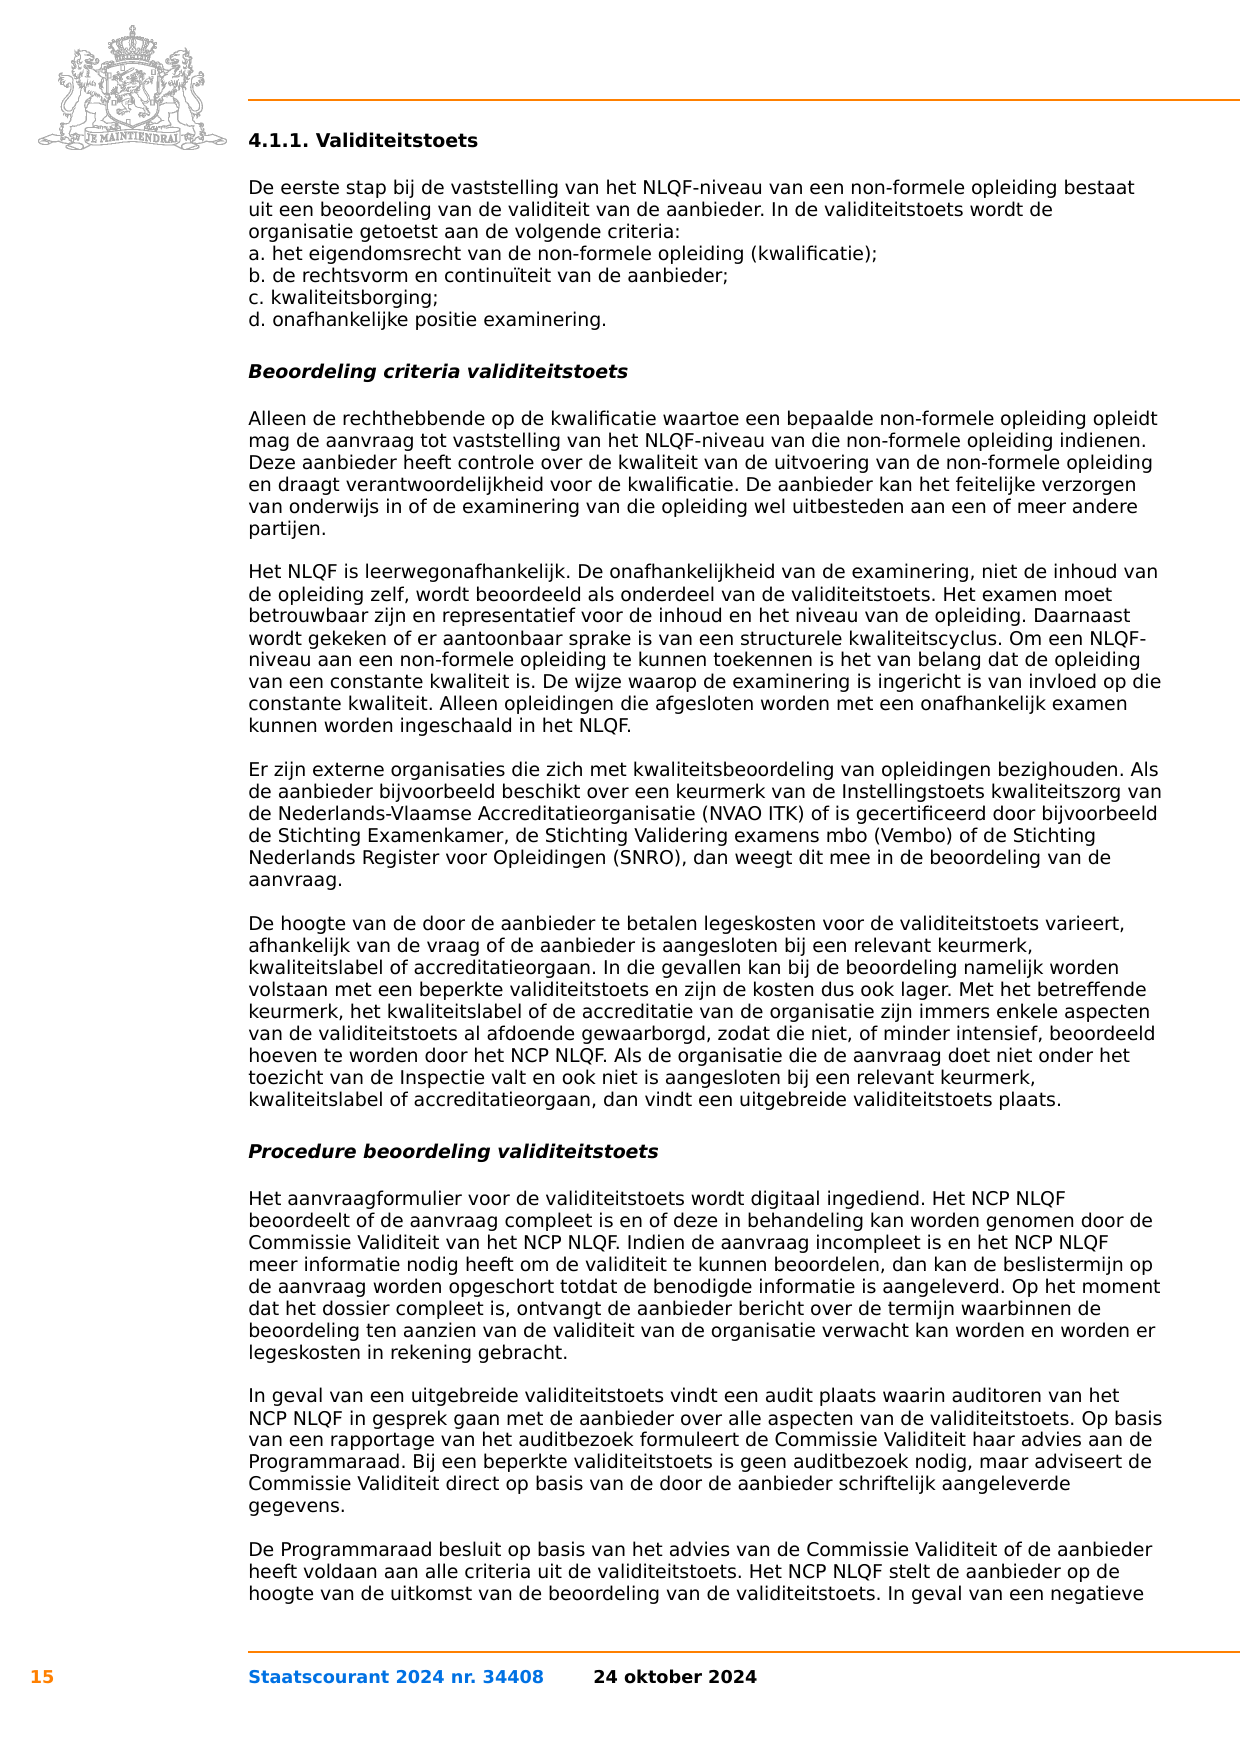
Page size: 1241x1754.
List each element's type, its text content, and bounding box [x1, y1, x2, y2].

text Alleen de rechthebbende op de kwalificatie waartoe een bepaalde non-formele opleiding opleidt mag de aanvraag tot vaststelling van het NLQF-niveau van die non-formele opleiding indienen. Deze aanbieder heeft controle over de kwaliteit van de uitvoering van de non-formele opleiding en draagt verantwoordelijkheid voor de kwalificatie. De aanbieder kan het feitelijke verzorgen van onderwijs in of de examinering van die opleiding wel uitbesteden aan een of meer andere partijen. [248, 408, 1163, 539]
subtitle 4.1.1. Validiteitstoets [248, 130, 1163, 152]
subtitle Procedure beoordeling validiteitstoets [248, 1141, 1163, 1163]
text d. onafhankelijke positie examinering. [248, 309, 1163, 331]
text b. de rechtsvorm en continuïteit van de aanbieder; [248, 265, 1163, 287]
text Het aanvraagformulier voor de validiteitstoets wordt digitaal ingediend. Het NCP NLQF beoordeelt of de aanvraag compleet is en of deze in behandeling kan worden genomen door de Commissie Validiteit van het NCP NLQF. Indien de aanvraag incompleet is en het NCP NLQF meer informatie nodig heeft om de validiteit te kunnen beoordelen, dan kan de beslistermijn op de aanvraag worden opgeschort totdat de benodigde informatie is aangeleverd. Op het moment dat het dossier compleet is, ontvangt de aanbieder bericht over de termijn waarbinnen de beoordeling ten aanzien van de validiteit van de organisatie verwacht kan worden en worden er legeskosten in rekening gebracht. [248, 1188, 1163, 1363]
picture [38, 25, 227, 150]
subtitle Beoordeling criteria validiteitstoets [248, 361, 1163, 383]
text Het NLQF is leerwegonafhankelijk. De onafhankelijkheid van de examinering, niet de inhoud van de opleiding zelf, wordt beoordeeld als onderdeel van de validiteitstoets. Het examen moet betrouwbaar zijn en representatief voor de inhoud en het niveau van de opleiding. Daarnaast wordt gekeken of er aantoonbaar sprake is van een structurele kwaliteitscyclus. Om een NLQF-niveau aan een non-formele opleiding te kunnen toekennen is het van belang dat de opleiding van een constante kwaliteit is. De wijze waarop de examinering is ingericht is van invloed op die constante kwaliteit. Alleen opleidingen die afgesloten worden met een onafhankelijk examen kunnen worden ingeschaald in het NLQF. [248, 561, 1163, 737]
text c. kwaliteitsborging; [248, 287, 1163, 309]
text De hoogte van de door de aanbieder te betalen legeskosten voor de validiteitstoets varieert, afhankelijk van de vraag of de aanbieder is aangesloten bij een relevant keurmerk, kwaliteitslabel of accreditatieorgaan. In die gevallen kan bij de beoordeling namelijk worden volstaan met een beperkte validiteitstoets en zijn de kosten dus ook lager. Met het betreffende keurmerk, het kwaliteitslabel of de accreditatie van de organisatie zijn immers enkele aspecten van de validiteitstoets al afdoende gewaarborgd, zodat die niet, of minder intensief, beoordeeld hoeven te worden door het NCP NLQF. Als de organisatie die de aanvraag doet niet onder het toezicht van de Inspectie valt en ook niet is aangesloten bij een relevant keurmerk, kwaliteitslabel of accreditatieorgaan, dan vindt een uitgebreide validiteitstoets plaats. [248, 913, 1163, 1111]
text Er zijn externe organisaties die zich met kwaliteitsbeoordeling van opleidingen bezighouden. Als de aanbieder bijvoorbeeld beschikt over een keurmerk van de Instellingstoets kwaliteitszorg van de Nederlands-Vlaamse Accreditatieorganisatie (NVAO ITK) of is gecertificeerd door bijvoorbeeld de Stichting Examenkamer, de Stichting Validering examens mbo (Vembo) of de Stichting Nederlands Register voor Opleidingen (SNRO), dan weegt dit mee in de beoordeling van de aanvraag. [248, 759, 1163, 891]
text a. het eigendomsrecht van de non-formele opleiding (kwalificatie); [248, 243, 1163, 265]
text In geval van een uitgebreide validiteitstoets vindt een audit plaats waarin auditoren van het NCP NLQF in gesprek gaan met de aanbieder over alle aspecten van de validiteitstoets. Op basis van een rapportage van het auditbezoek formuleert de Commissie Validiteit haar advies aan de Programmaraad. Bij een beperkte validiteitstoets is geen auditbezoek nodig, maar adviseert de Commissie Validiteit direct op basis van de door de aanbieder schriftelijk aangeleverde gegevens. [248, 1385, 1163, 1517]
text De Programmaraad besluit op basis van het advies van de Commissie Validiteit of de aanbieder heeft voldaan aan alle criteria uit de validiteitstoets. Het NCP NLQF stelt de aanbieder op de hoogte van de uitkomst van de beoordeling van de validiteitstoets. In geval van een negatieve [248, 1539, 1163, 1605]
text De eerste stap bij de vaststelling van het NLQF-niveau van een non-formele opleiding bestaat uit een beoordeling van de validiteit van de aanbieder. In de validiteitstoets wordt de organisatie getoetst aan de volgende criteria: [248, 177, 1163, 243]
